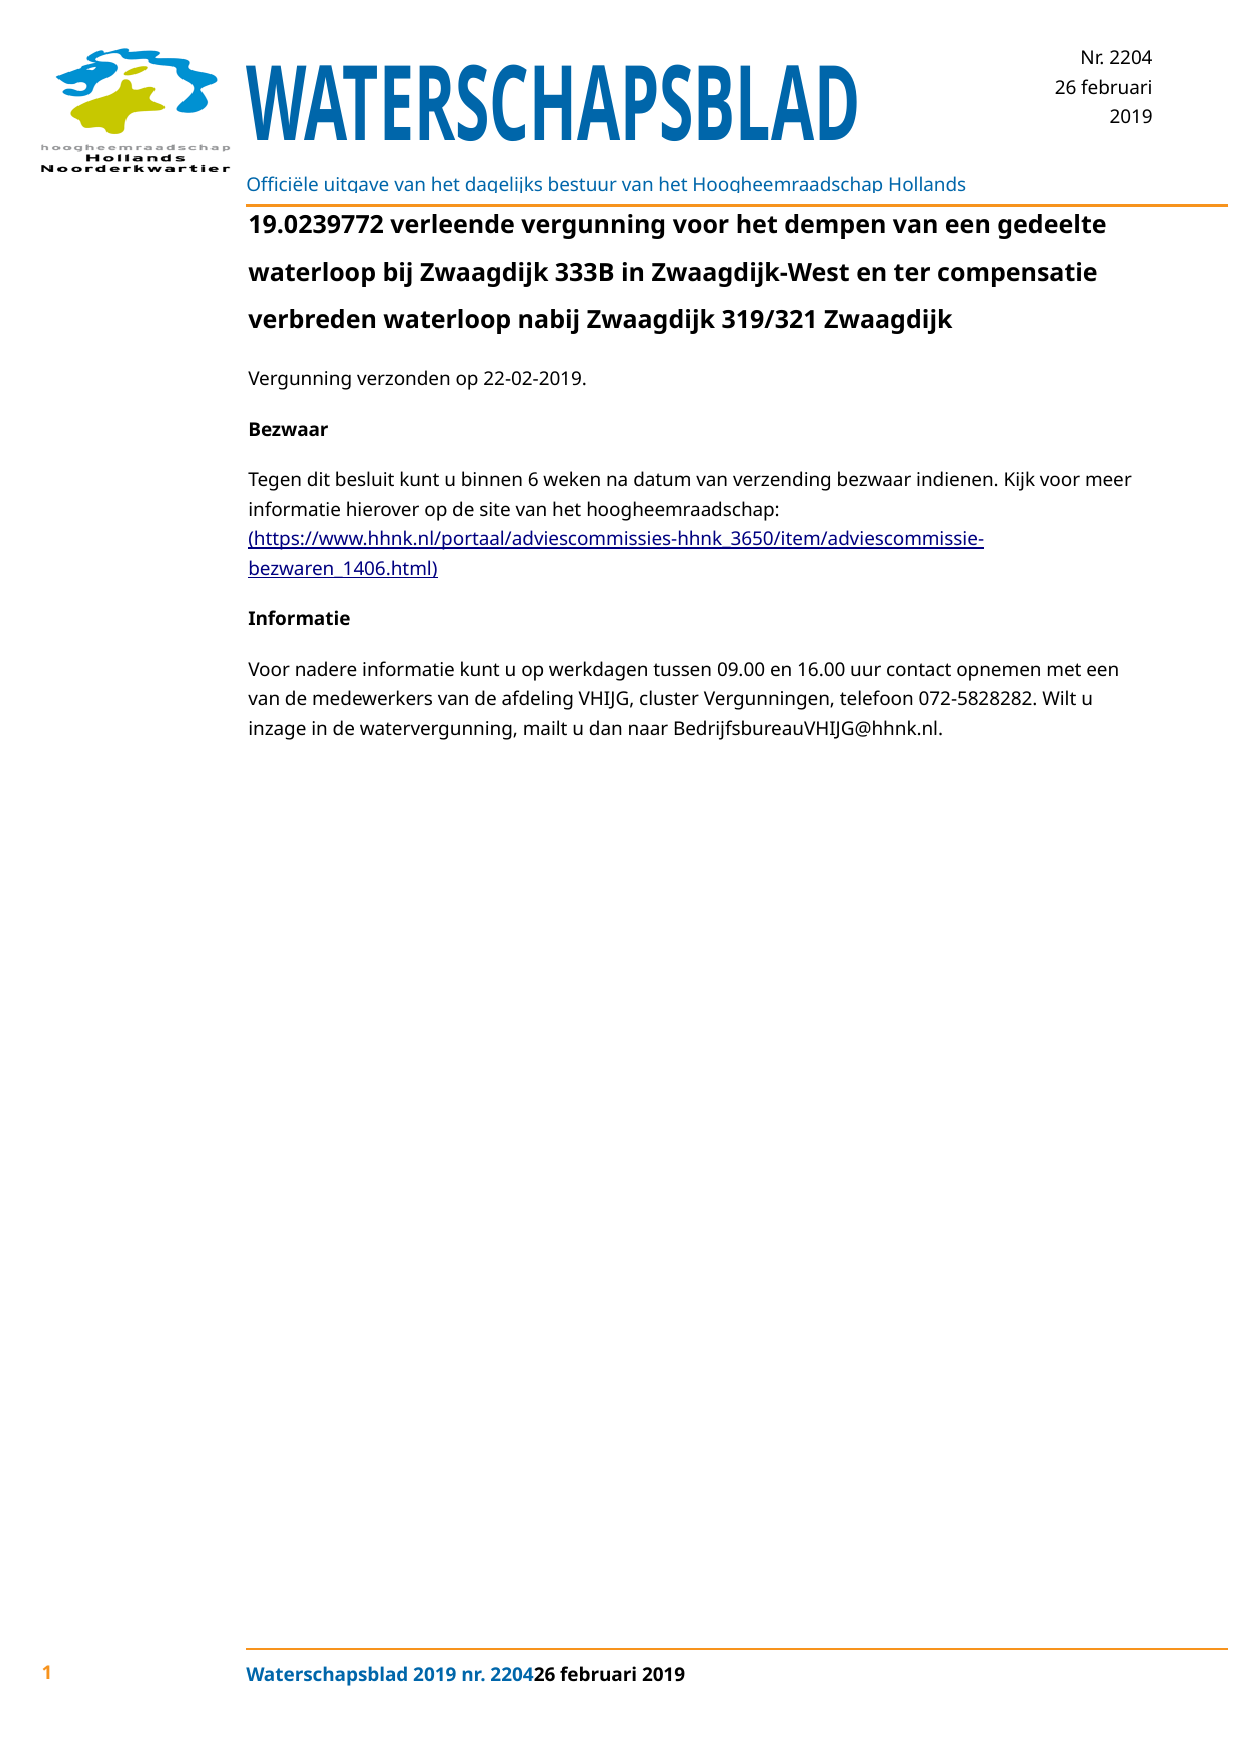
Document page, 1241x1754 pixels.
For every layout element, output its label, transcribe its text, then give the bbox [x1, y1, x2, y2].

text Tegen dit besluit kunt u binnen 6 weken na datum van verzending bezwaar indienen. Kijk voor meer informatie hierover op de site van het hoogheemraadschap: (https://www.hhnk.nl/portaal/adviescommissies-hhnk_3650/item/adviescommissie-bezwaren_1406.html) [248, 466, 1152, 581]
picture [41, 47, 231, 172]
text Vergunning verzonden op 22-02-2019. [248, 366, 1152, 391]
text Bezwaar [248, 416, 1152, 442]
text 19.0239772 verleende vergunning voor het dempen van een gedeelte waterloop bij Zwaagdijk 333B in Zwaagdijk-West en ter compensatie verbreden waterloop nabij Zwaagdijk 319/321 Zwaagdijk [248, 207, 1152, 336]
text Voor nadere informatie kunt u op werkdagen tussen 09.00 en 16.00 uur contact opnemen met een van de medewerkers van de afdeling VHIJG, cluster Vergunningen, telefoon 072-5828282. Wilt u inzage in de watervergunning, mailt u dan naar BedrijfsbureauVHIJG@hhnk.nl. [248, 656, 1152, 741]
text Informatie [248, 606, 1152, 631]
